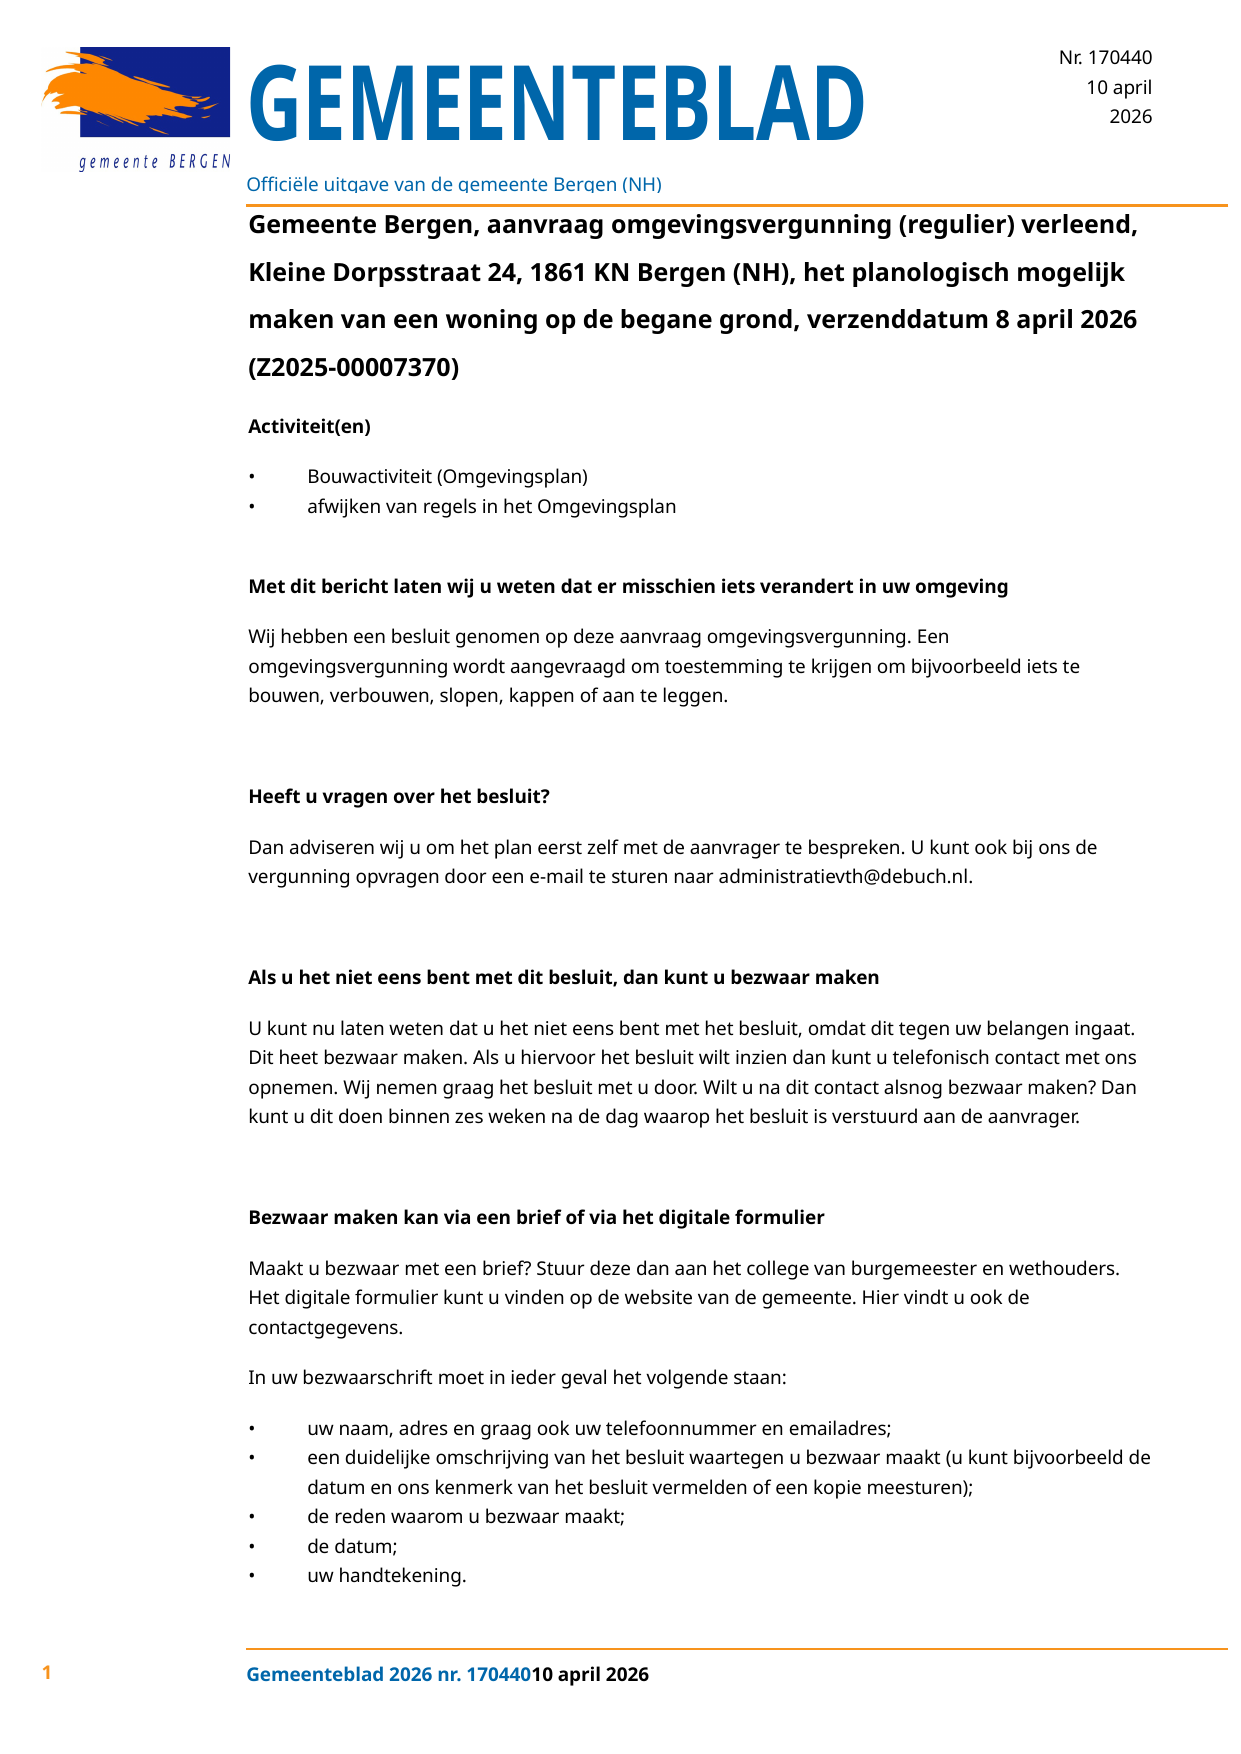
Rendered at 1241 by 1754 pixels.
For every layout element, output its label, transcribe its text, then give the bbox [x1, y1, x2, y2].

list uw handtekening. [248, 1563, 1152, 1588]
list de reden waarom u bezwaar maakt; [248, 1503, 1152, 1529]
text Gemeente Bergen, aanvraag omgevingsvergunning (regulier) verleend, Kleine Dorpsstraat 24, 1861 KN Bergen (NH), het planologisch mogelijk maken van een woning op de begane grond, verzenddatum 8 april 2026 (Z2025-00007370) [248, 207, 1152, 384]
text Bezwaar maken kan via een brief of via het digitale formulier [248, 1204, 1152, 1230]
text U kunt nu laten weten dat u het niet eens bent met het besluit, omdat dit tegen uw belangen ingaat. Dit heet bezwaar maken. Als u hiervoor het besluit wilt inzien dan kunt u telefonisch contact met ons opnemen. Wij nemen graag het besluit met u door. Wilt u na dit contact alsnog bezwaar maken? Dan kunt u dit doen binnen zes weken na de dag waarop het besluit is verstuurd aan de aanvrager. [248, 1015, 1152, 1129]
list Bouwactiviteit (Omgevingsplan) [248, 463, 1152, 489]
text Activiteit(en) [248, 413, 1152, 439]
text Met dit bericht laten wij u weten dat er misschien iets verandert in uw omgeving [248, 573, 1152, 599]
text Maakt u bezwaar met een brief? Stuur deze dan aan het college van burgemeester en wethouders. Het digitale formulier kunt u vinden op de website van de gemeente. Hier vindt u ook de contactgegevens. [248, 1255, 1152, 1340]
text Wij hebben een besluit genomen op deze aanvraag omgevingsvergunning. Een omgevingsvergunning wordt aangevraagd om toestemming te krijgen om bijvoorbeeld iets te bouwen, verbouwen, slopen, kappen of aan te leggen. [248, 623, 1152, 708]
list een duidelijke omschrijving van het besluit waartegen u bezwaar maakt (u kunt bijvoorbeeld de datum en ons kenmerk van het besluit vermelden of een kopie meesturen); [248, 1444, 1152, 1500]
text Dan adviseren wij u om het plan eerst zelf met de aanvrager te bespreken. U kunt ook bij ons de vergunning opvragen door een e-mail te sturen naar administratievth@debuch.nl. [248, 834, 1152, 889]
picture [41, 47, 231, 172]
text In uw bezwaarschrift moet in ieder geval het volgende staan: [248, 1364, 1152, 1390]
list de datum; [248, 1533, 1152, 1559]
list afwijken van regels in het Omgevingsplan [248, 493, 1152, 519]
text Als u het niet eens bent met dit besluit, dan kunt u bezwaar maken [248, 964, 1152, 990]
text Heeft u vragen over het besluit? [248, 783, 1152, 809]
list uw naam, adres en graag ook uw telefoonnummer en emailadres; [248, 1415, 1152, 1441]
